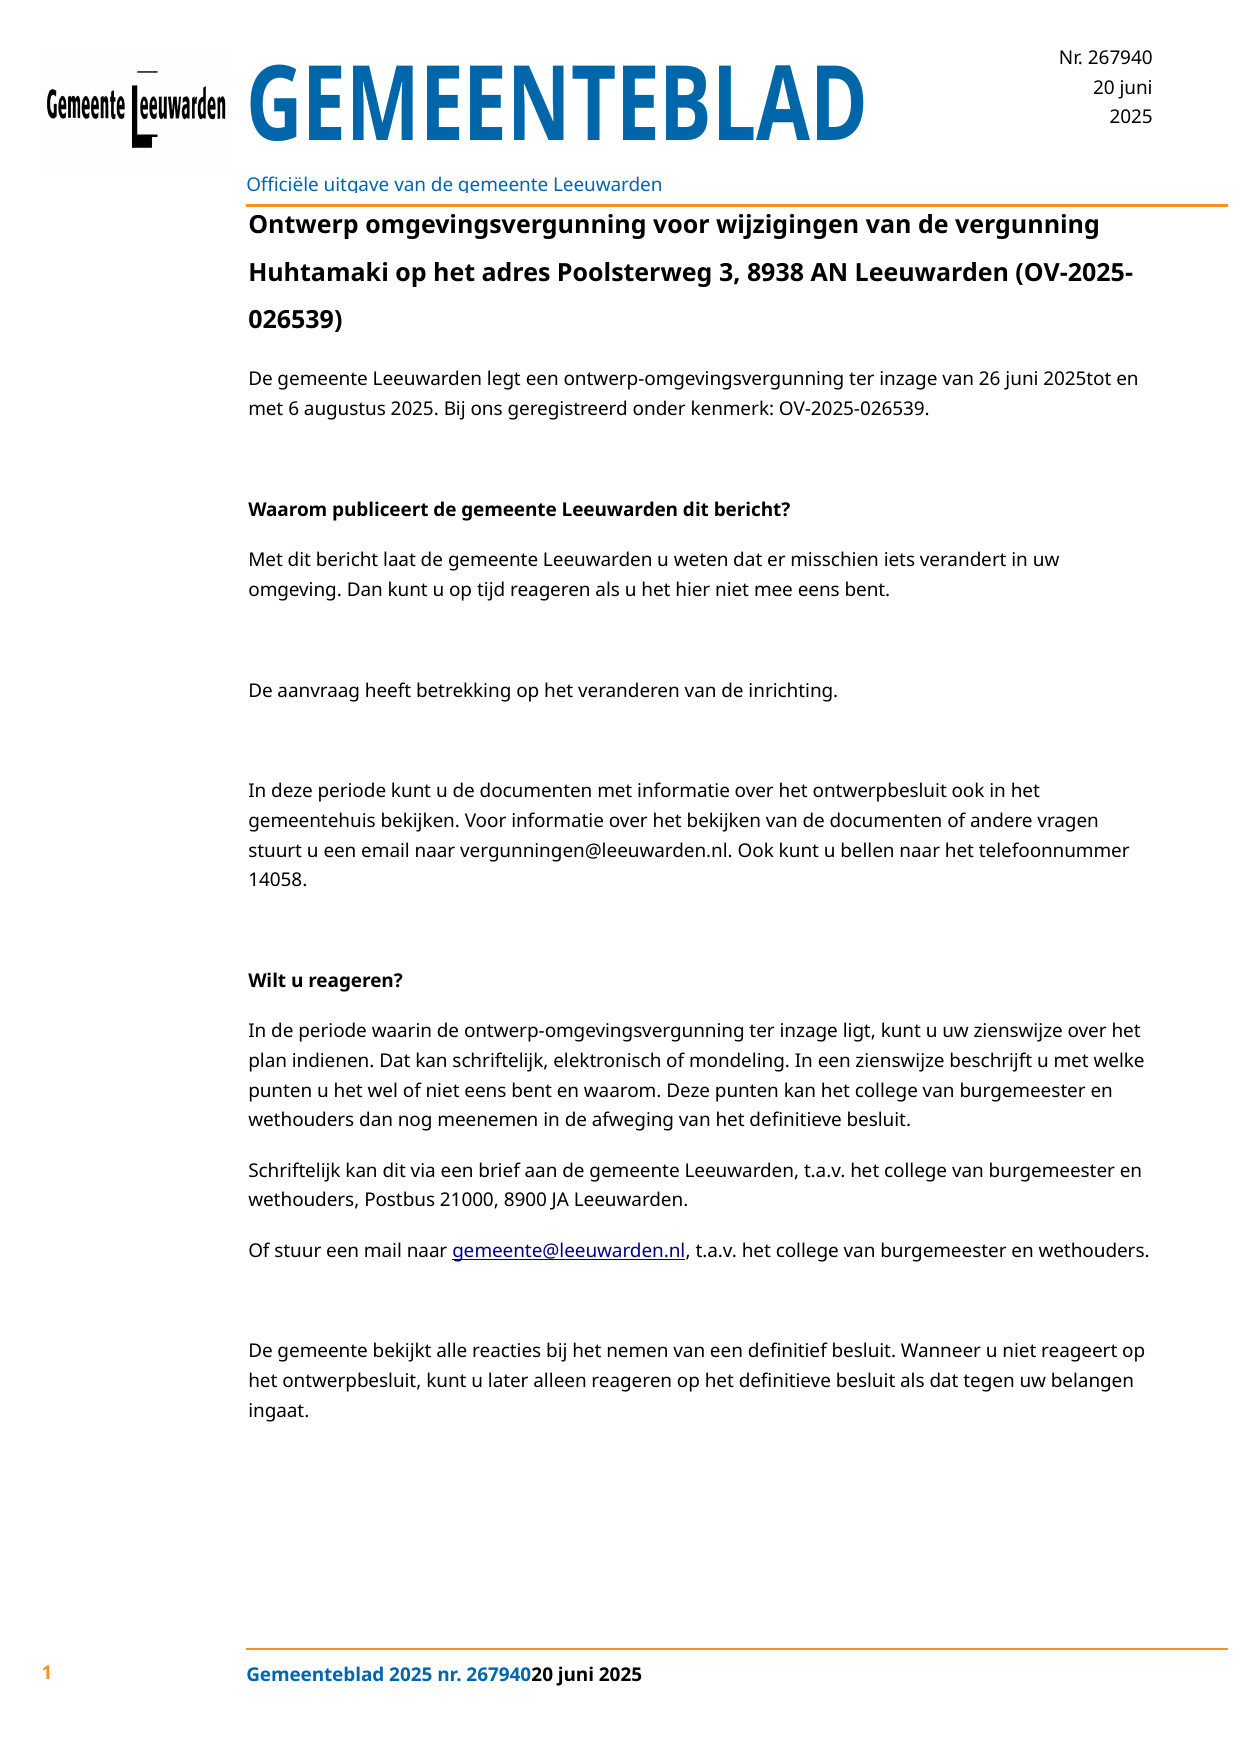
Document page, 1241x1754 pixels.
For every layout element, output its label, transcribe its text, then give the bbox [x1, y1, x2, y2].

text Met dit bericht laat de gemeente Leeuwarden u weten dat er misschien iets verandert in uw omgeving. Dan kunt u op tijd reageren als u het hier niet mee eens bent. [248, 546, 1152, 602]
text Ontwerp omgevingsvergunning voor wijzigingen van de vergunning Huhtamaki op het adres Poolsterweg 3, 8938 AN Leeuwarden (OV-2025-026539) [248, 207, 1152, 336]
text De gemeente Leeuwarden legt een ontwerp-omgevingsvergunning ter inzage van 26 juni 2025tot en met 6 augustus 2025. Bij ons geregistreerd onder kenmerk: OV-2025-026539. [248, 366, 1152, 421]
text Wilt u reageren? [248, 967, 1152, 993]
text Schriftelijk kan dit via een brief aan de gemeente Leeuwarden, t.a.v. het college van burgemeester en wethouders, Postbus 21000, 8900 JA Leeuwarden. [248, 1157, 1152, 1212]
text Waarom publiceert de gemeente Leeuwarden dit bericht? [248, 496, 1152, 522]
text De aanvraag heeft betrekking op het veranderen van de inrichting. [248, 677, 1152, 702]
text De gemeente bekijkt alle reacties bij het nemen van een definitief besluit. Wanneer u niet reageert op het ontwerpbesluit, kunt u later alleen reageren op het definitieve besluit als dat tegen uw belangen ingaat. [248, 1338, 1152, 1422]
picture [41, 47, 231, 172]
text In de periode waarin de ontwerp-omgevingsvergunning ter inzage ligt, kunt u uw zienswijze over het plan indienen. Dat kan schriftelijk, elektronisch of mondeling. In een zienswijze beschrijft u met welke punten u het wel of niet eens bent en waarom. Deze punten kan het college van burgemeester en wethouders dan nog meenemen in de afweging van het definitieve besluit. [248, 1018, 1152, 1132]
text Of stuur een mail naar gemeente@leeuwarden.nl, t.a.v. het college van burgemeester en wethouders. [248, 1237, 1152, 1262]
text In deze periode kunt u de documenten met informatie over het ontwerpbesluit ook in het gemeentehuis bekijken. Voor informatie over het bekijken van de documenten of andere vragen stuurt u een email naar vergunningen@leeuwarden.nl. Ook kunt u bellen naar het telefoonnummer 14058. [248, 778, 1152, 892]
